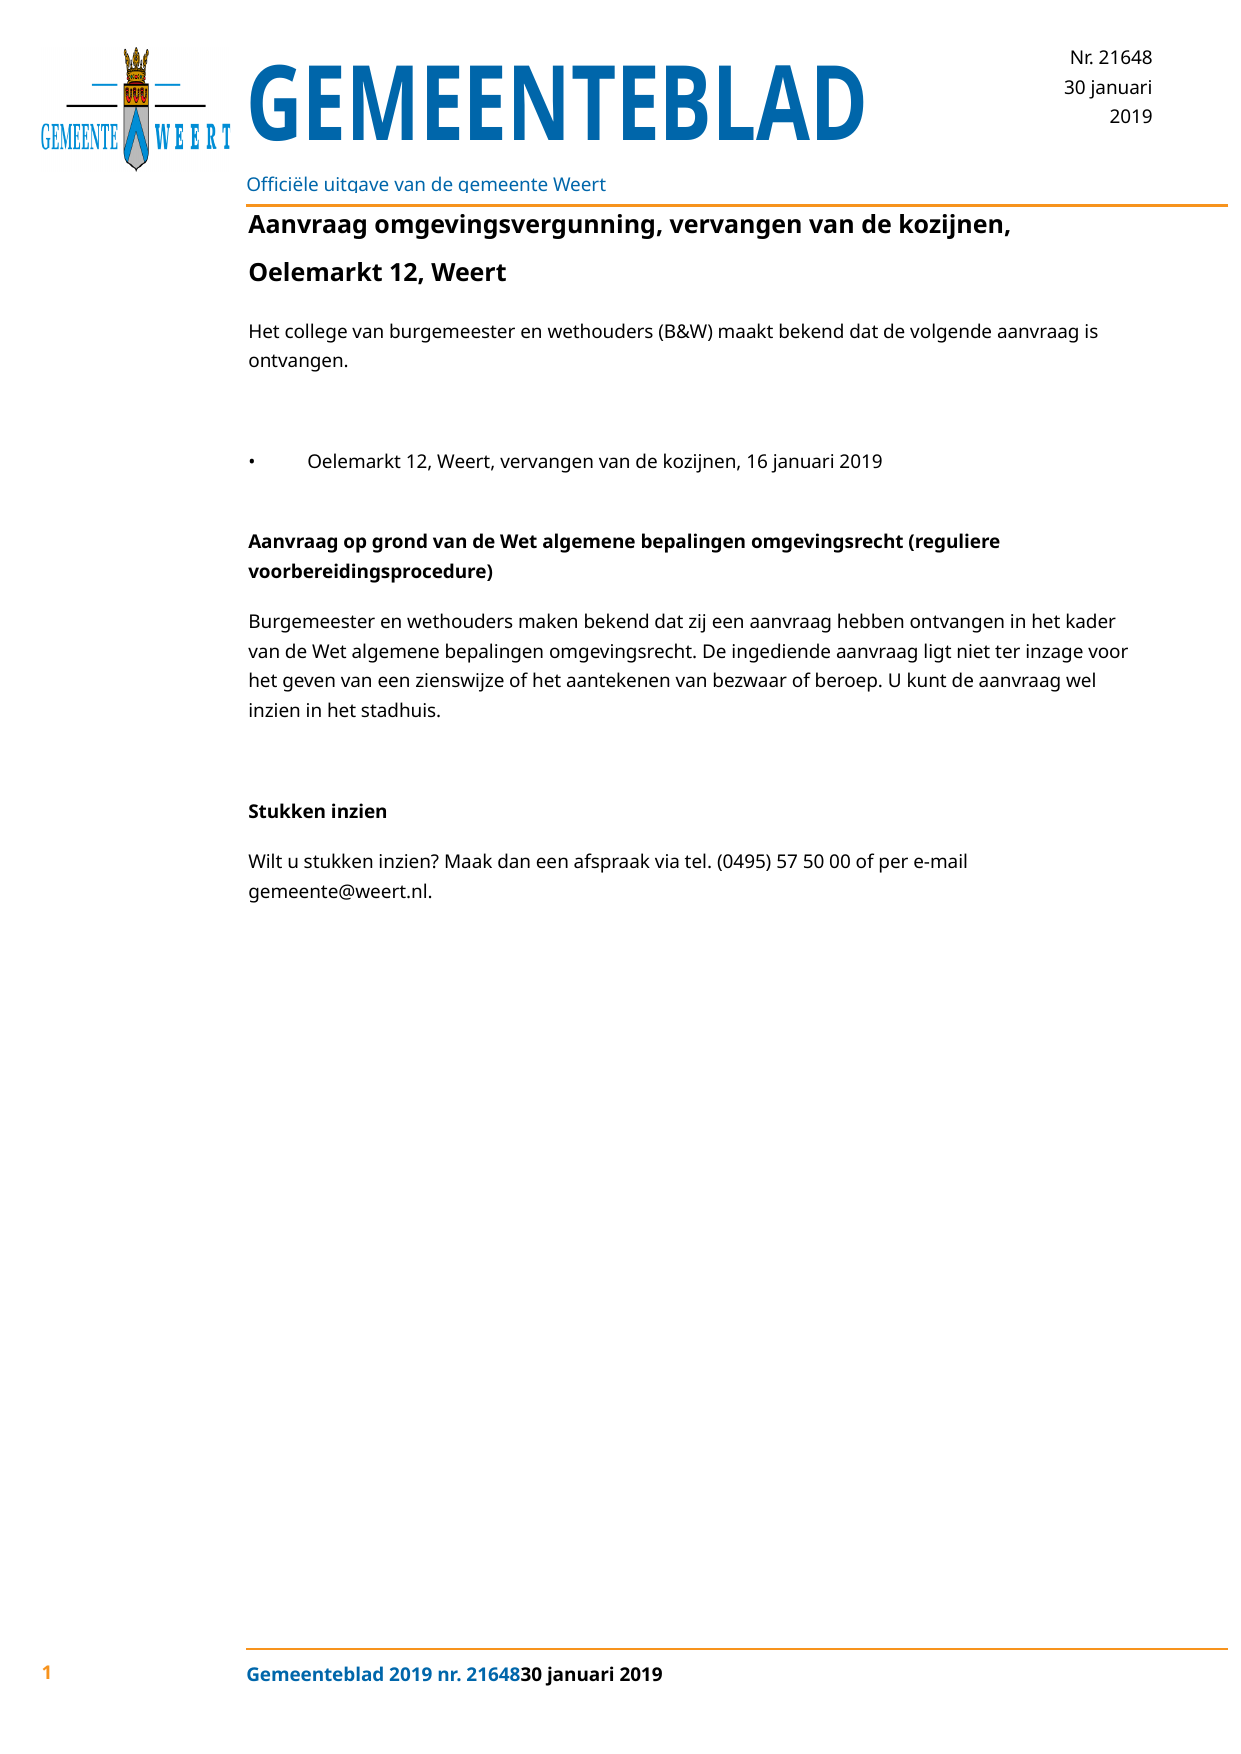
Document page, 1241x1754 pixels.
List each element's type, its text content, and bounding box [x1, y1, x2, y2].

text Aanvraag op grond van de Wet algemene bepalingen omgevingsrecht (reguliere voorbereidingsprocedure) [248, 528, 1152, 584]
list Oelemarkt 12, Weert, vervangen van de kozijnen, 16 januari 2019 [248, 448, 1152, 474]
text Aanvraag omgevingsvergunning, vervangen van de kozijnen, Oelemarkt 12, Weert [248, 207, 1152, 288]
text Wilt u stukken inzien? Maak dan een afspraak via tel. (0495) 57 50 00 of per e-mail gemeente@weert.nl. [248, 848, 1152, 904]
text Het college van burgemeester en wethouders (B&W) maakt bekend dat de volgende aanvraag is ontvangen. [248, 318, 1152, 373]
picture [41, 47, 231, 172]
text Burgemeester en wethouders maken bekend dat zij een aanvraag hebben ontvangen in het kader van de Wet algemene bepalingen omgevingsrecht. De ingediende aanvraag ligt niet ter inzage voor het geven van een zienswijze of het aantekenen van bezwaar of beroep. U kunt de aanvraag wel inzien in het stadhuis. [248, 608, 1152, 723]
text Stukken inzien [248, 798, 1152, 824]
